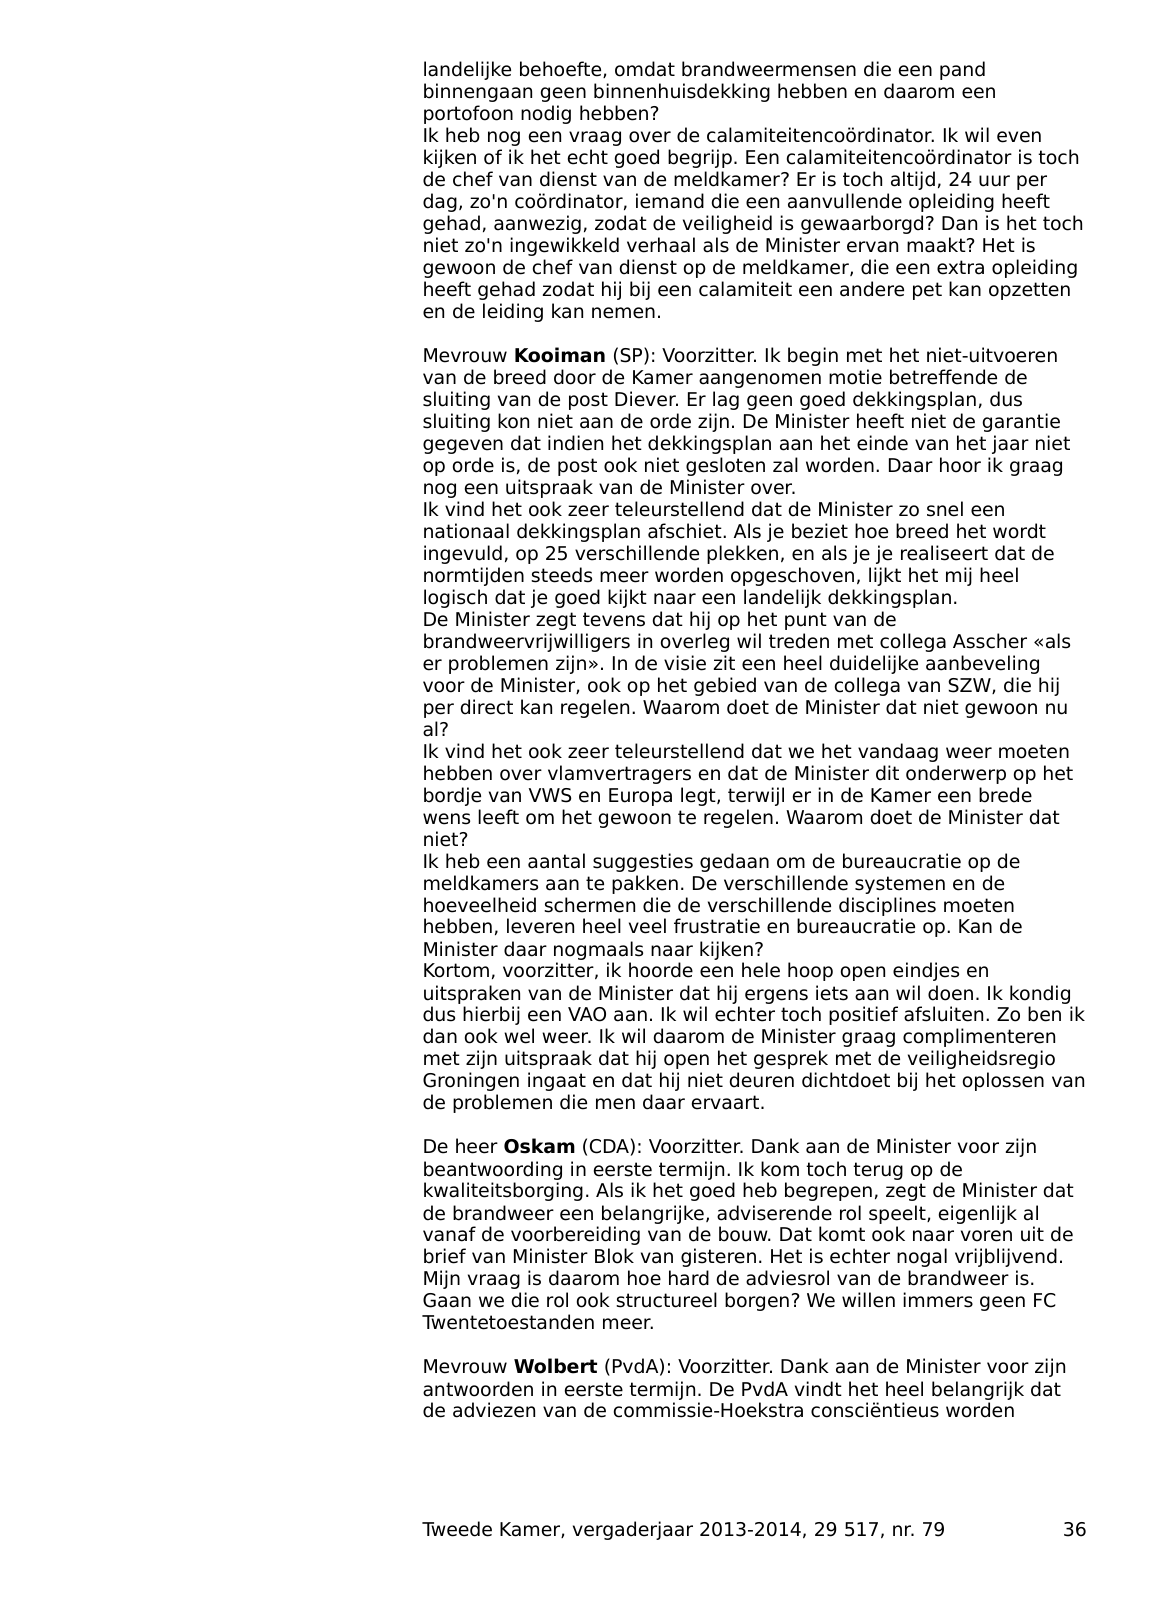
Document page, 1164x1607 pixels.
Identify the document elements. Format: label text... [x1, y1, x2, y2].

text Kortom, voorzitter, ik hoorde een hele hoop open eindjes en uitspraken van de Minister dat hij ergens iets aan wil doen. Ik kondig dus hierbij een VAO aan. Ik wil echter toch positief afsluiten. Zo ben ik dan ook wel weer. Ik wil daarom de Minister graag complimenteren met zijn uitspraak dat hij open het gesprek met de veiligheidsregio Groningen ingaat en dat hij niet deuren dichtdoet bij het oplossen van de problemen die men daar ervaart. [422, 960, 1087, 1114]
text Mevrouw Kooiman (SP): Voorzitter. Ik begin met het niet-uitvoeren van de breed door de Kamer aangenomen motie betreffende de sluiting van de post Diever. Er lag geen goed dekkingsplan, dus sluiting kon niet aan de orde zijn. De Minister heeft niet de garantie gegeven dat indien het dekkingsplan aan het einde van het jaar niet op orde is, de post ook niet gesloten zal worden. Daar hoor ik graag nog een uitspraak van de Minister over. [422, 345, 1087, 499]
text De Minister zegt tevens dat hij op het punt van de brandweervrijwilligers in overleg wil treden met collega Asscher «als er problemen zijn». In de visie zit een heel duidelijke aanbeveling voor de Minister, ook op het gebied van de collega van SZW, die hij per direct kan regelen. Waarom doet de Minister dat niet gewoon nu al? [422, 609, 1087, 741]
text Ik vind het ook zeer teleurstellend dat de Minister zo snel een nationaal dekkingsplan afschiet. Als je beziet hoe breed het wordt ingevuld, op 25 verschillende plekken, en als je je realiseert dat de normtijden steeds meer worden opgeschoven, lijkt het mij heel logisch dat je goed kijkt naar een landelijk dekkingsplan. [422, 499, 1087, 609]
text Mevrouw Wolbert (PvdA): Voorzitter. Dank aan de Minister voor zijn antwoorden in eerste termijn. De PvdA vindt het heel belangrijk dat de adviezen van de commissie-Hoekstra consciëntieus worden [422, 1356, 1087, 1422]
text Ik heb een aantal suggesties gedaan om de bureaucratie op de meldkamers aan te pakken. De verschillende systemen en de hoeveelheid schermen die de verschillende disciplines moeten hebben, leveren heel veel frustratie en bureaucratie op. Kan de Minister daar nogmaals naar kijken? [422, 851, 1087, 960]
text De heer Oskam (CDA): Voorzitter. Dank aan de Minister voor zijn beantwoording in eerste termijn. Ik kom toch terug op de kwaliteitsborging. Als ik het goed heb begrepen, zegt de Minister dat de brandweer een belangrijke, adviserende rol speelt, eigenlijk al vanaf de voorbereiding van de bouw. Dat komt ook naar voren uit de brief van Minister Blok van gisteren. Het is echter nogal vrijblijvend. Mijn vraag is daarom hoe hard de adviesrol van de brandweer is. Gaan we die rol ook structureel borgen? We willen immers geen FC Twentetoestanden meer. [422, 1136, 1087, 1334]
text landelijke behoefte, omdat brandweermensen die een pand binnengaan geen binnenhuisdekking hebben en daarom een portofoon nodig hebben? [422, 59, 1087, 125]
text Ik vind het ook zeer teleurstellend dat we het vandaag weer moeten hebben over vlamvertragers en dat de Minister dit onderwerp op het bordje van VWS en Europa legt, terwijl er in de Kamer een brede wens leeft om het gewoon te regelen. Waarom doet de Minister dat niet? [422, 741, 1087, 851]
text Ik heb nog een vraag over de calamiteitencoördinator. Ik wil even kijken of ik het echt goed begrijp. Een calamiteitencoördinator is toch de chef van dienst van de meldkamer? Er is toch altijd, 24 uur per dag, zo'n coördinator, iemand die een aanvullende opleiding heeft gehad, aanwezig, zodat de veiligheid is gewaarborgd? Dan is het toch niet zo'n ingewikkeld verhaal als de Minister ervan maakt? Het is gewoon de chef van dienst op de meldkamer, die een extra opleiding heeft gehad zodat hij bij een calamiteit een andere pet kan opzetten en de leiding kan nemen. [422, 125, 1087, 323]
